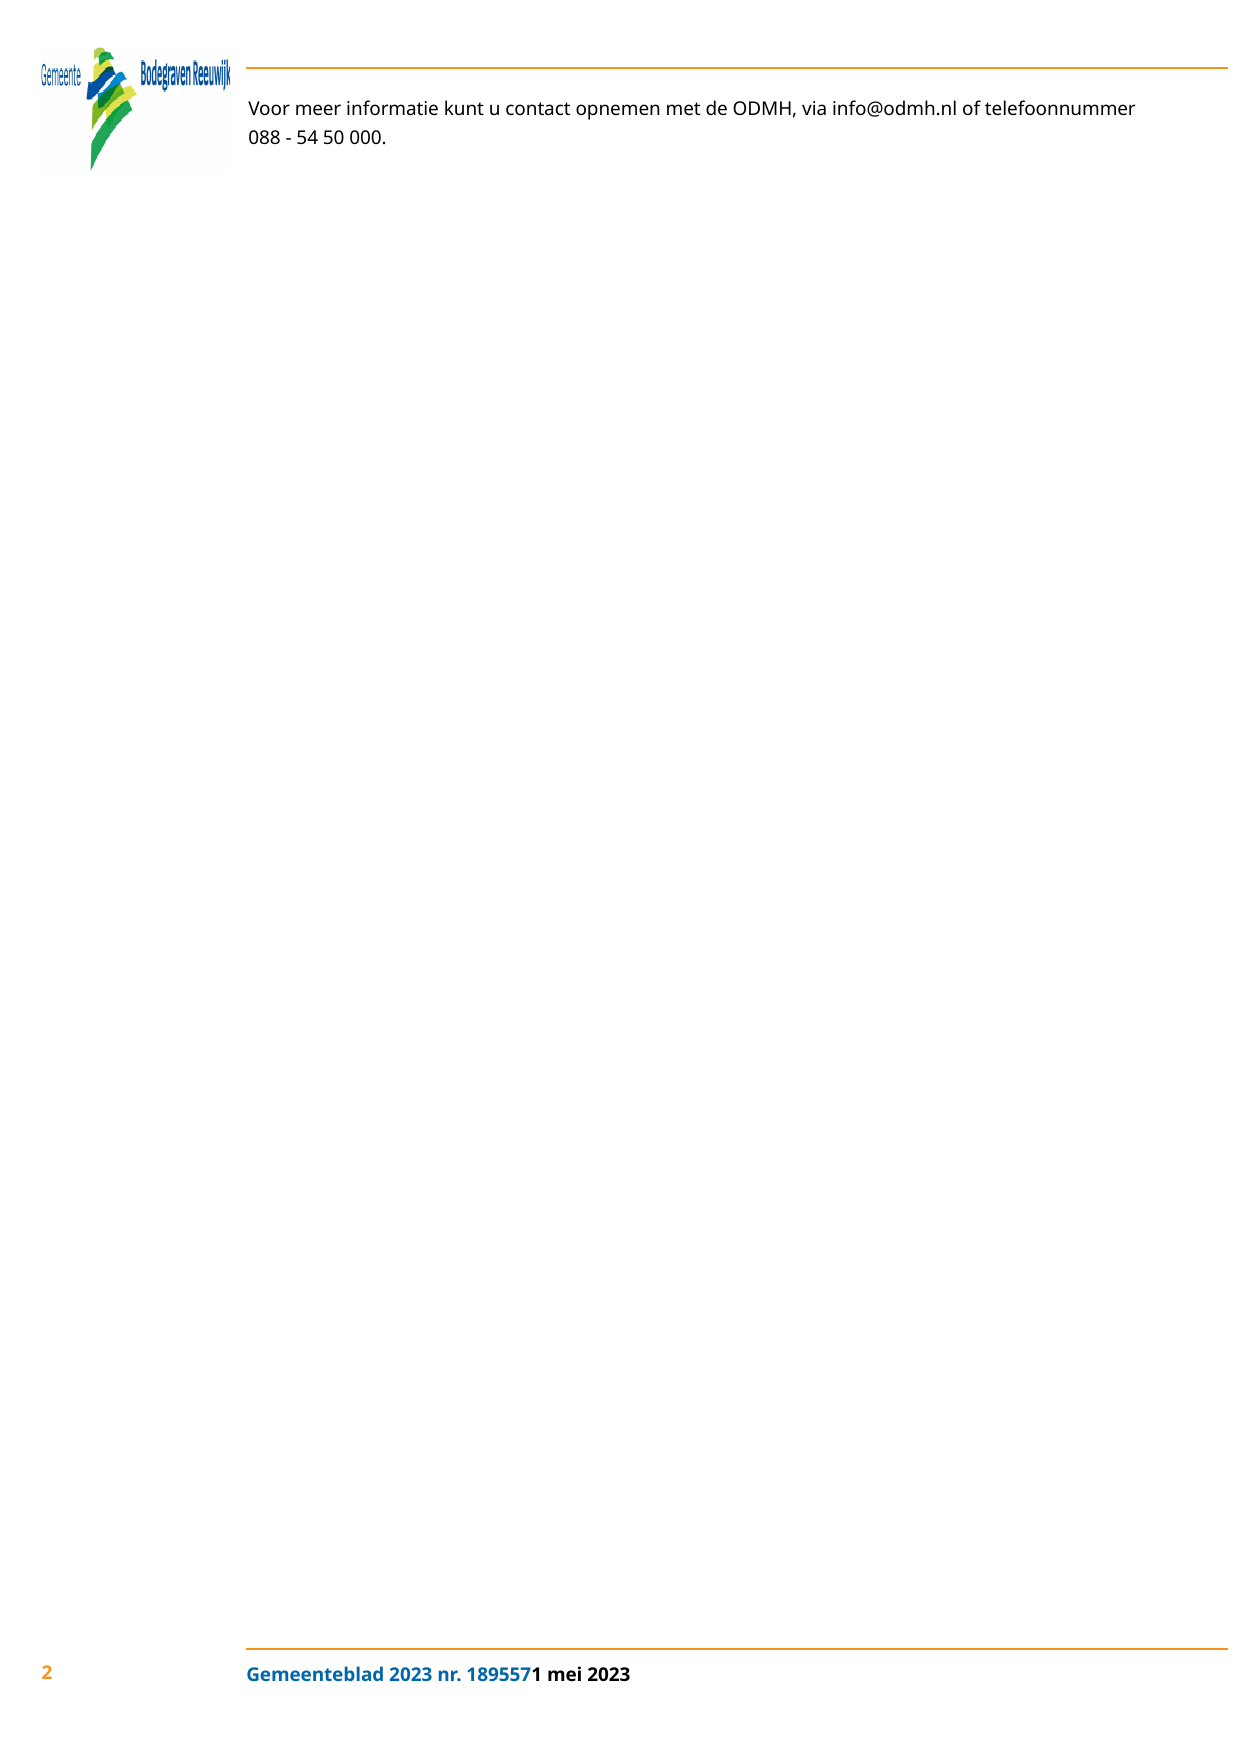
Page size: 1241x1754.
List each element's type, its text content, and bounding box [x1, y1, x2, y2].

picture [41, 47, 231, 172]
text Voor meer informatie kunt u contact opnemen met de ODMH, via info@odmh.nl of telefoonnummer 088 - 54 50 000. [248, 95, 1152, 150]
